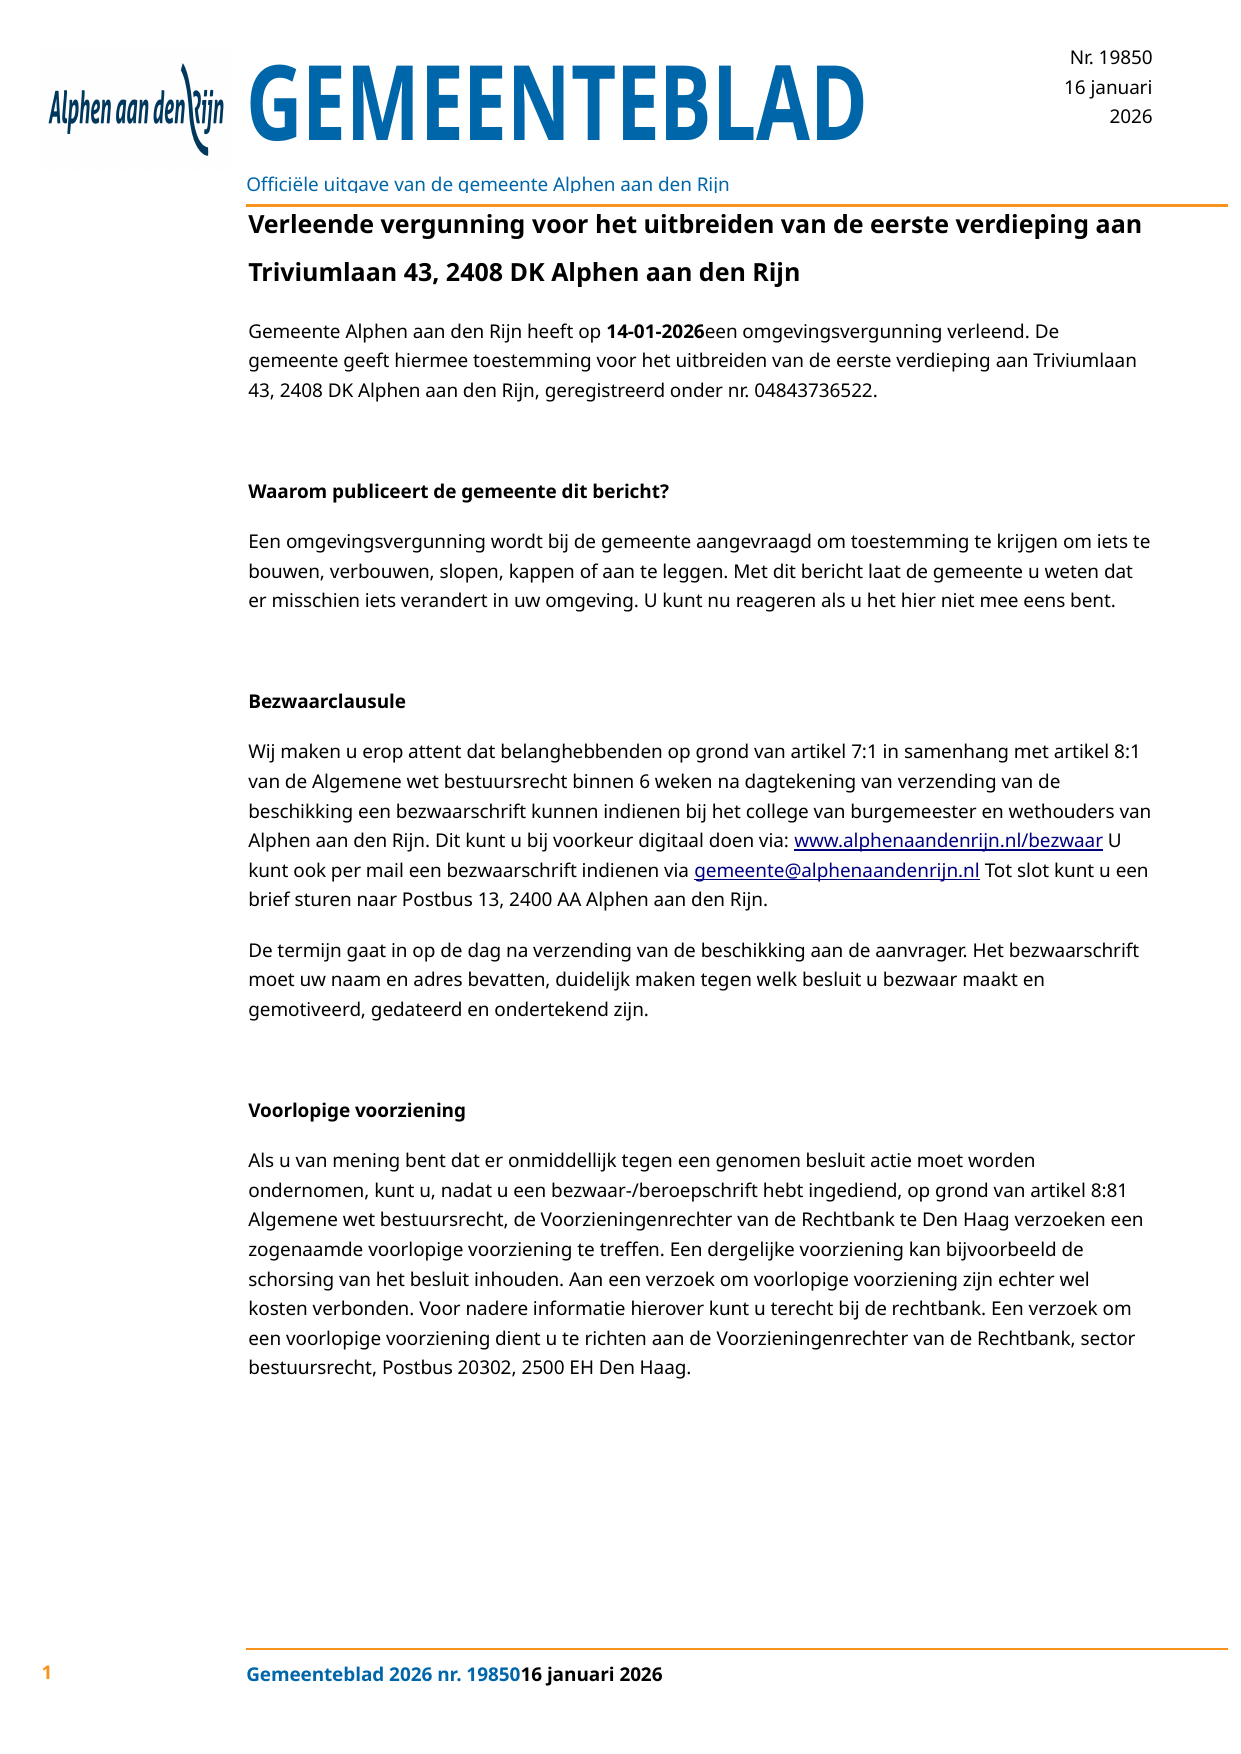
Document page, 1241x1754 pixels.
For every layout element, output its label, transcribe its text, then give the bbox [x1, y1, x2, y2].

text Als u van mening bent dat er onmiddellijk tegen een genomen besluit actie moet worden ondernomen, kunt u, nadat u een bezwaar-/beroepschrift hebt ingediend, op grond van artikel 8:81 Algemene wet bestuursrecht, de Voorzieningenrechter van de Rechtbank te Den Haag verzoeken een zogenaamde voorlopige voorziening te treffen. Een dergelijke voorziening kan bijvoorbeeld de schorsing van het besluit inhouden. Aan een verzoek om voorlopige voorziening zijn echter wel kosten verbonden. Voor nadere informatie hierover kunt u terecht bij de rechtbank. Een verzoek om een voorlopige voorziening dient u te richten aan de Voorzieningenrechter van de Rechtbank, sector bestuursrecht, Postbus 20302, 2500 EH Den Haag. [248, 1147, 1152, 1380]
text Bezwaarclausule [248, 688, 1152, 714]
picture [41, 47, 231, 172]
text Wij maken u erop attent dat belanghebbenden op grond van artikel 7:1 in samenhang met artikel 8:1 van de Algemene wet bestuursrecht binnen 6 weken na dagtekening van verzending van de beschikking een bezwaarschrift kunnen indienen bij het college van burgemeester en wethouders van Alphen aan den Rijn. Dit kunt u bij voorkeur digitaal doen via: www.alphenaandenrijn.nl/bezwaar U kunt ook per mail een bezwaarschrift indienen via gemeente@alphenaandenrijn.nl Tot slot kunt u een brief sturen naar Postbus 13, 2400 AA Alphen aan den Rijn. [248, 739, 1152, 912]
text Verleende vergunning voor het uitbreiden van de eerste verdieping aan Triviumlaan 43, 2408 DK Alphen aan den Rijn [248, 207, 1152, 288]
text Gemeente Alphen aan den Rijn heeft op 14-01-2026een omgevingsvergunning verleend. De gemeente geeft hiermee toestemming voor het uitbreiden van de eerste verdieping aan Triviumlaan 43, 2408 DK Alphen aan den Rijn, geregistreerd onder nr. 04843736522. [248, 318, 1152, 403]
text Waarom publiceert de gemeente dit bericht? [248, 478, 1152, 504]
text Een omgevingsvergunning wordt bij de gemeente aangevraagd om toestemming te krijgen om iets te bouwen, verbouwen, slopen, kappen of aan te leggen. Met dit bericht laat de gemeente u weten dat er misschien iets verandert in uw omgeving. U kunt nu reageren als u het hier niet mee eens bent. [248, 528, 1152, 613]
text De termijn gaat in op de dag na verzending van de beschikking aan de aanvrager. Het bezwaarschrift moet uw naam en adres bevatten, duidelijk maken tegen welk besluit u bezwaar maakt en gemotiveerd, gedateerd en ondertekend zijn. [248, 937, 1152, 1022]
text Voorlopige voorziening [248, 1097, 1152, 1123]
